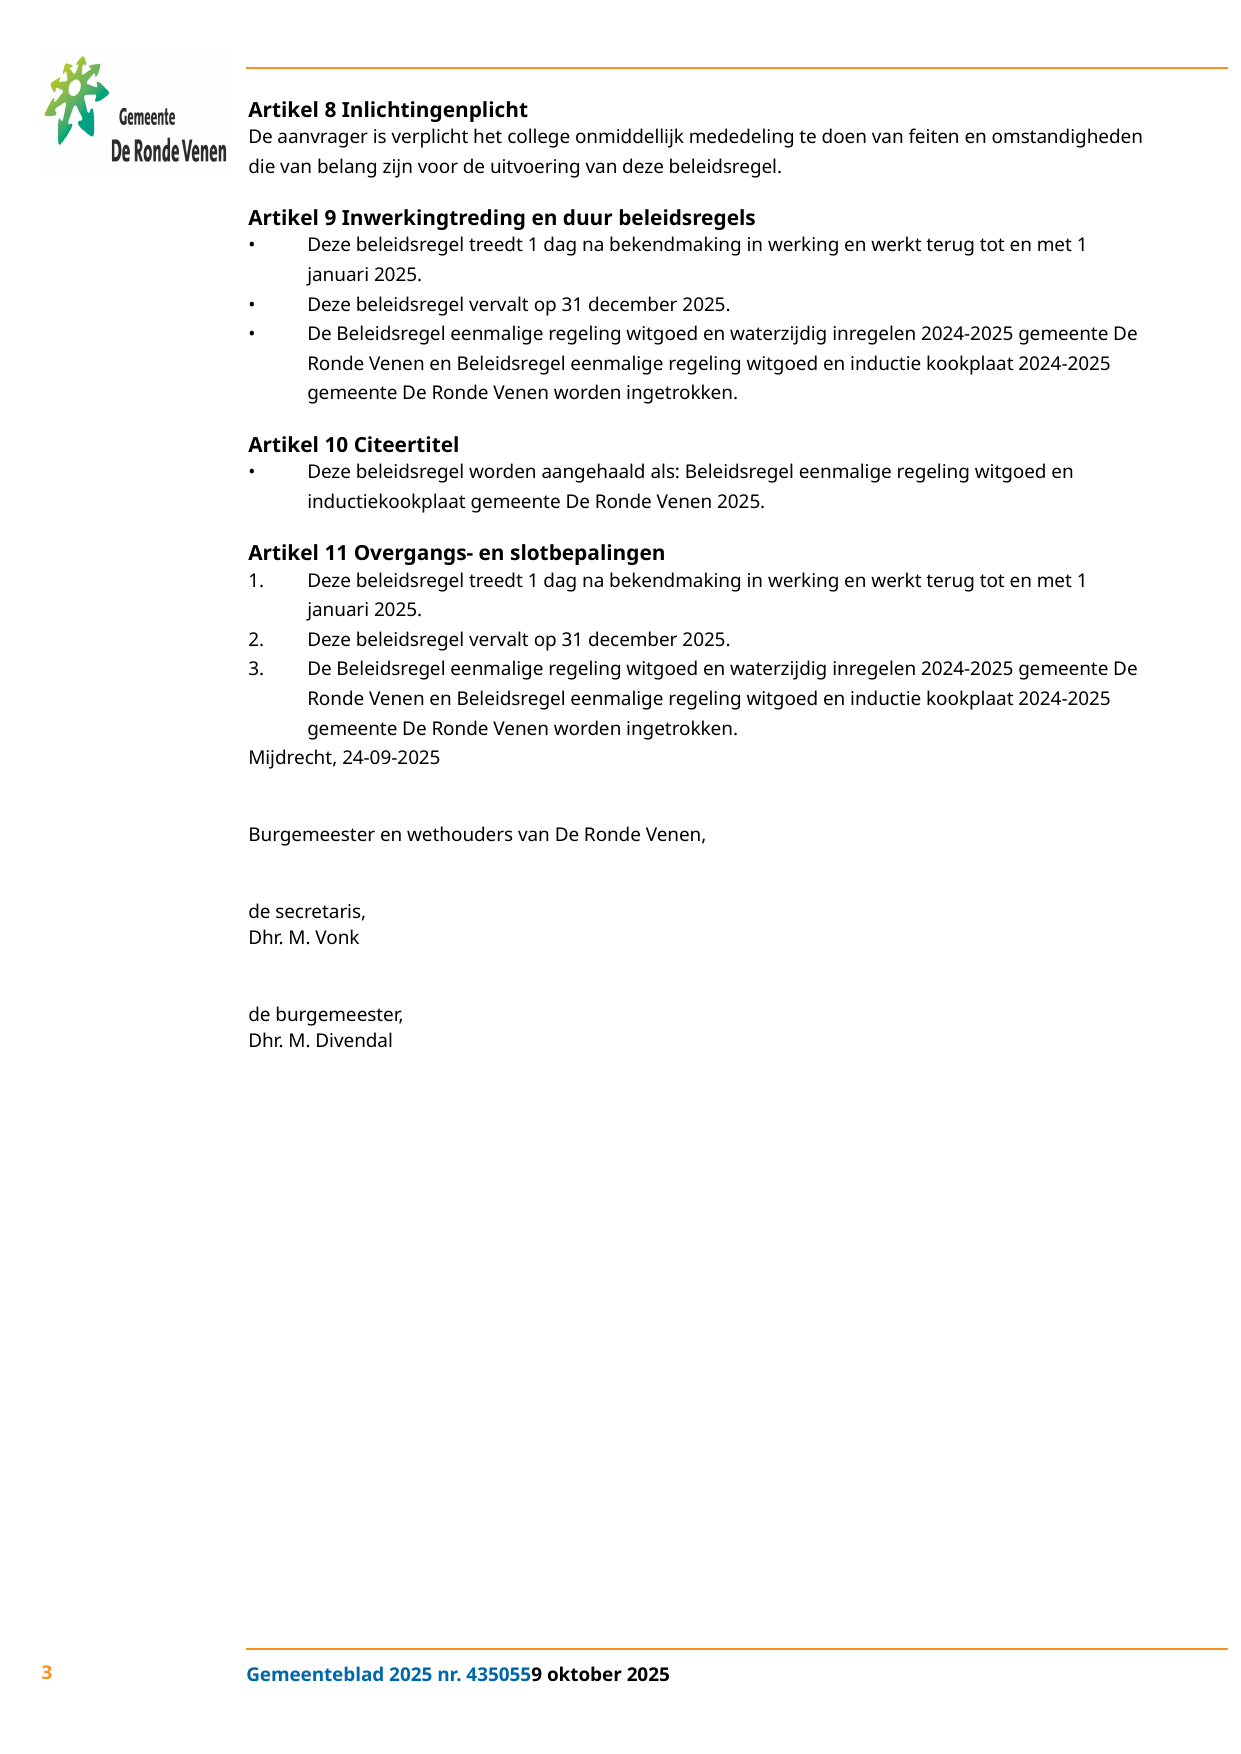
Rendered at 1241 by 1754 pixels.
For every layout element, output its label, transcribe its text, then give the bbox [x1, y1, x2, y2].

text de secretaris, [248, 899, 1152, 924]
list Deze beleidsregel treedt 1 dag na bekendmaking in werking en werkt terug tot en met 1 januari 2025. [248, 567, 1152, 622]
list Deze beleidsregel worden aangehaald als: Beleidsregel eenmalige regeling witgoed en inductiekookplaat gemeente De Ronde Venen 2025. [248, 458, 1152, 514]
text De aanvrager is verplicht het college onmiddellijk mededeling te doen van feiten en omstandigheden die van belang zijn voor de uitvoering van deze beleidsregel. [248, 123, 1152, 178]
text Artikel 8 Inlichtingenplicht [248, 95, 1152, 123]
list De Beleidsregel eenmalige regeling witgoed en waterzijdig inregelen 2024-2025 gemeente De Ronde Venen en Beleidsregel eenmalige regeling witgoed en inductie kookplaat 2024-2025 gemeente De Ronde Venen worden ingetrokken. [248, 656, 1152, 741]
text Dhr. M. Vonk [248, 924, 1152, 950]
list Deze beleidsregel treedt 1 dag na bekendmaking in werking en werkt terug tot en met 1 januari 2025. [248, 232, 1152, 287]
text de burgemeester, [248, 1002, 1152, 1027]
list De Beleidsregel eenmalige regeling witgoed en waterzijdig inregelen 2024-2025 gemeente De Ronde Venen en Beleidsregel eenmalige regeling witgoed en inductie kookplaat 2024-2025 gemeente De Ronde Venen worden ingetrokken. [248, 320, 1152, 405]
text Burgemeester en wethouders van De Ronde Venen, [248, 822, 1152, 847]
text Artikel 9 Inwerkingtreding en duur beleidsregels [248, 203, 1152, 232]
list Deze beleidsregel vervalt op 31 december 2025. [248, 626, 1152, 652]
text Mijdrecht, 24-09-2025 [248, 744, 1152, 770]
text Artikel 11 Overgangs- en slotbepalingen [248, 538, 1152, 567]
picture [41, 47, 231, 172]
text Artikel 10 Citeertitel [248, 430, 1152, 458]
text Dhr. M. Divendal [248, 1027, 1152, 1053]
list Deze beleidsregel vervalt op 31 december 2025. [248, 291, 1152, 317]
